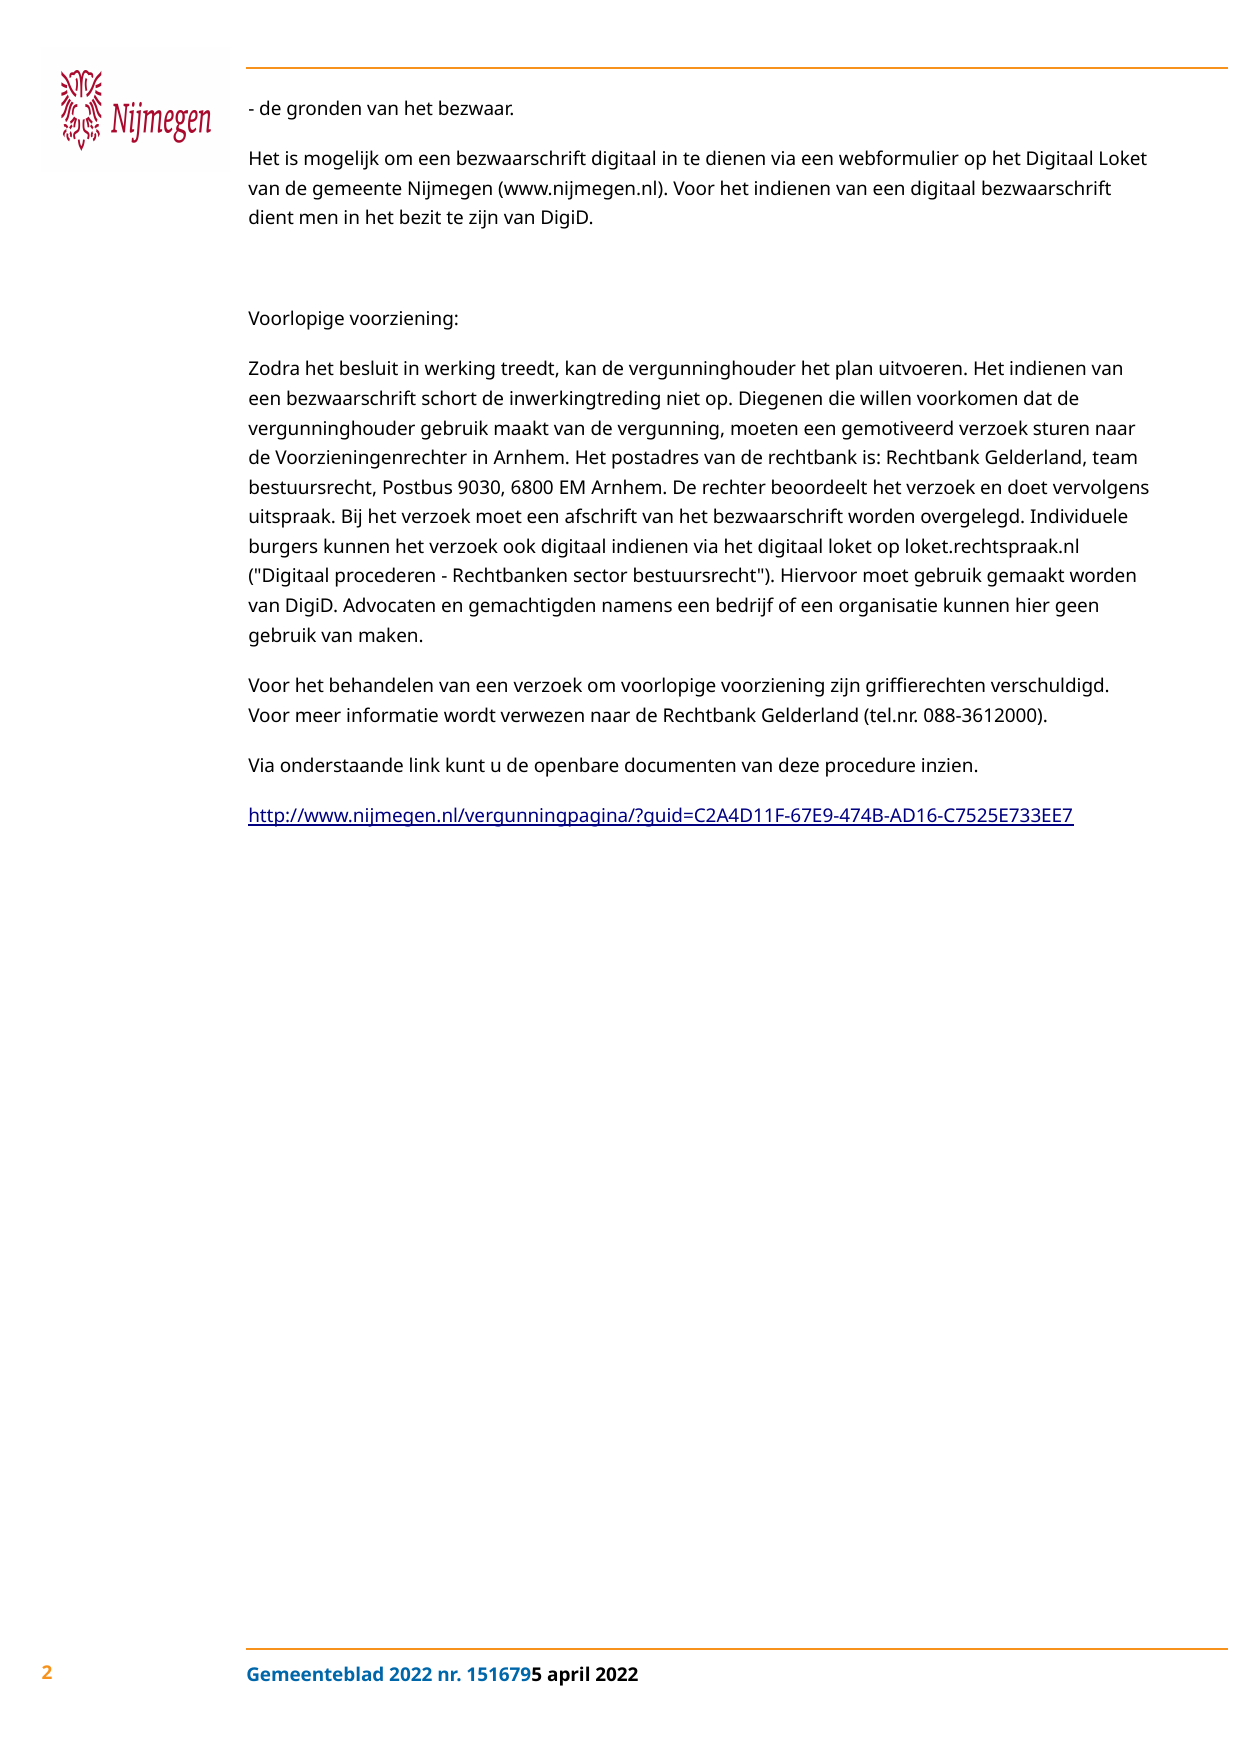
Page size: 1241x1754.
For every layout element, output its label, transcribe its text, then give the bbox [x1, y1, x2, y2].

picture [41, 47, 231, 172]
text Via onderstaande link kunt u de openbare documenten van deze procedure inzien. [248, 752, 1152, 778]
text Zodra het besluit in werking treedt, kan de vergunninghouder het plan uitvoeren. Het indienen van een bezwaarschrift schort de inwerkingtreding niet op. Diegenen die willen voorkomen dat de vergunninghouder gebruik maakt van de vergunning, moeten een gemotiveerd verzoek sturen naar de Voorzieningenrechter in Arnhem. Het postadres van de rechtbank is: Rechtbank Gelderland, team bestuursrecht, Postbus 9030, 6800 EM Arnhem. De rechter beoordeelt het verzoek en doet vervolgens uitspraak. Bij het verzoek moet een afschrift van het bezwaarschrift worden overgelegd. Individuele burgers kunnen het verzoek ook digitaal indienen via het digitaal loket op loket.rechtspraak.nl ("Digitaal procederen - Rechtbanken sector bestuursrecht"). Hiervoor moet gebruik gemaakt worden van DigiD. Advocaten en gemachtigden namens een bedrijf of een organisatie kunnen hier geen gebruik van maken. [248, 356, 1152, 648]
text Het is mogelijk om een bezwaarschrift digitaal in te dienen via een webformulier op het Digitaal Loket van de gemeente Nijmegen (www.nijmegen.nl). Voor het indienen van een digitaal bezwaarschrift dient men in het bezit te zijn van DigiD. [248, 145, 1152, 230]
text Voorlopige voorziening: [248, 305, 1152, 331]
text Voor het behandelen van een verzoek om voorlopige voorziening zijn griffierechten verschuldigd. Voor meer informatie wordt verwezen naar de Rechtbank Gelderland (tel.nr. 088-3612000). [248, 672, 1152, 728]
text http://www.nijmegen.nl/vergunningpagina/?guid=C2A4D11F-67E9-474B-AD16-C7525E733EE7 [248, 803, 1152, 828]
text - de gronden van het bezwaar. [248, 95, 1152, 121]
